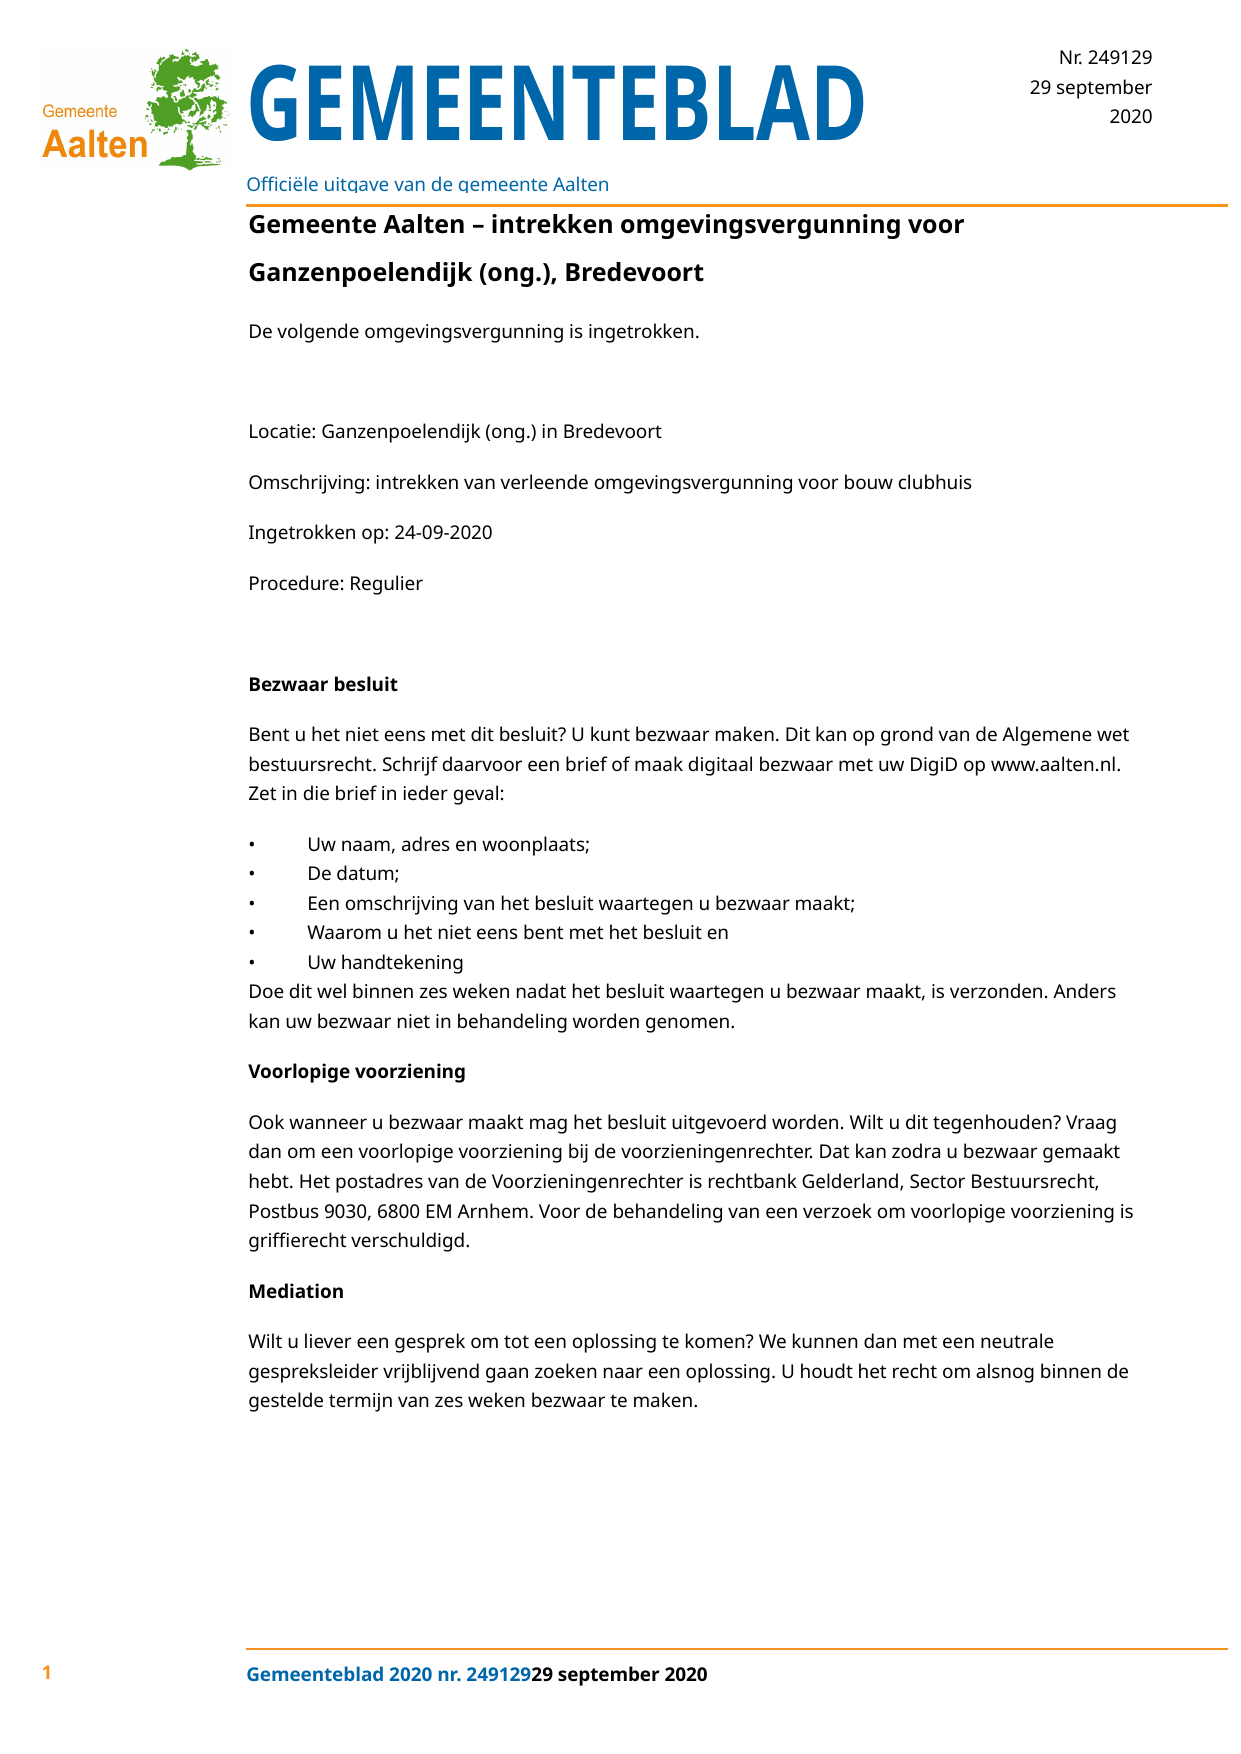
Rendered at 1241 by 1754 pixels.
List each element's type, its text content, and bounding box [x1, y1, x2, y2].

list Waarom u het niet eens bent met het besluit en [248, 919, 1152, 945]
text Voorlopige voorziening [248, 1059, 1152, 1084]
list De datum; [248, 860, 1152, 886]
text Gemeente Aalten – intrekken omgevingsvergunning voor Ganzenpoelendijk (ong.), Bredevoort [248, 207, 1152, 288]
text Mediation [248, 1278, 1152, 1304]
picture [41, 47, 231, 172]
text De volgende omgevingsvergunning is ingetrokken. [248, 318, 1152, 344]
text Bent u het niet eens met dit besluit? U kunt bezwaar maken. Dit kan op grond van de Algemene wet bestuursrecht. Schrijf daarvoor een brief of maak digitaal bezwaar met uw DigiD op www.aalten.nl. Zet in die brief in ieder geval: [248, 721, 1152, 806]
text Bezwaar besluit [248, 671, 1152, 697]
text Ingetrokken op: 24-09-2020 [248, 519, 1152, 545]
list Een omschrijving van het besluit waartegen u bezwaar maakt; [248, 890, 1152, 916]
text Ook wanneer u bezwaar maakt mag het besluit uitgevoerd worden. Wilt u dit tegenhouden? Vraag dan om een voorlopige voorziening bij de voorzieningenrechter. Dat kan zodra u bezwaar gemaakt hebt. Het postadres van de Voorzieningenrechter is rechtbank Gelderland, Sector Bestuursrecht, Postbus 9030, 6800 EM Arnhem. Voor de behandeling van een verzoek om voorlopige voorziening is griffierecht verschuldigd. [248, 1109, 1152, 1253]
text Locatie: Ganzenpoelendijk (ong.) in Bredevoort [248, 419, 1152, 444]
list Uw naam, adres en woonplaats; [248, 831, 1152, 857]
text Procedure: Regulier [248, 570, 1152, 596]
list Uw handtekening [248, 949, 1152, 975]
text Omschrijving: intrekken van verleende omgevingsvergunning voor bouw clubhuis [248, 469, 1152, 495]
text Wilt u liever een gesprek om tot een oplossing te komen? We kunnen dan met een neutrale gespreksleider vrijblijvend gaan zoeken naar een oplossing. U houdt het recht om alsnog binnen de gestelde termijn van zes weken bezwaar te maken. [248, 1328, 1152, 1413]
text Doe dit wel binnen zes weken nadat het besluit waartegen u bezwaar maakt, is verzonden. Anders kan uw bezwaar niet in behandeling worden genomen. [248, 979, 1152, 1034]
